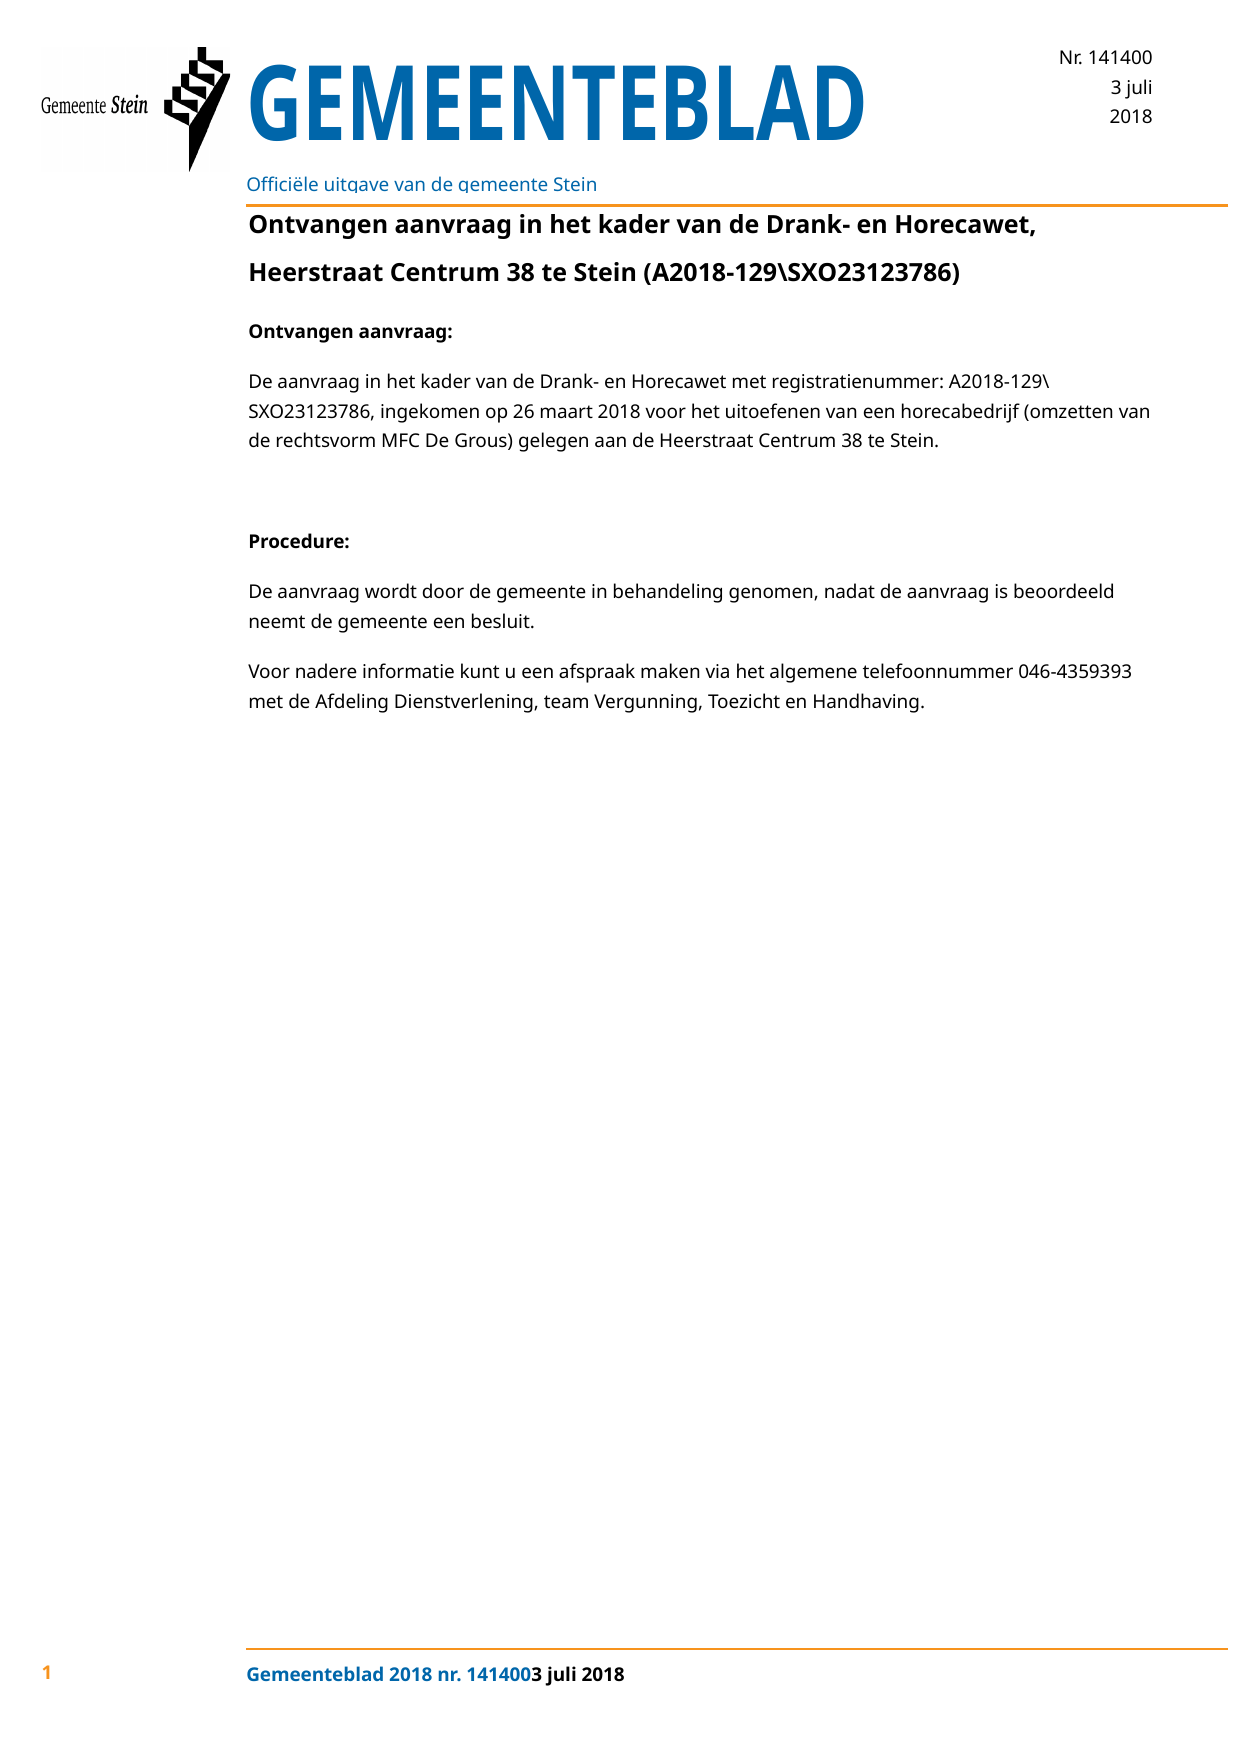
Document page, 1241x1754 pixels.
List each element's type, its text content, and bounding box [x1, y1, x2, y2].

text De aanvraag wordt door de gemeente in behandeling genomen, nadat de aanvraag is beoordeeld neemt de gemeente een besluit. [248, 579, 1152, 634]
text De aanvraag in het kader van de Drank- en Horecawet met registratienummer: A2018-129\SXO23123786, ingekomen op 26 maart 2018 voor het uitoefenen van een horecabedrijf (omzetten van de rechtsvorm MFC De Grous) gelegen aan de Heerstraat Centrum 38 te Stein. [248, 368, 1152, 453]
text Ontvangen aanvraag: [248, 318, 1152, 344]
picture [41, 47, 231, 172]
text Voor nadere informatie kunt u een afspraak maken via het algemene telefoonnummer 046-4359393 met de Afdeling Dienstverlening, team Vergunning, Toezicht en Handhaving. [248, 659, 1152, 714]
text Ontvangen aanvraag in het kader van de Drank- en Horecawet, Heerstraat Centrum 38 te Stein (A2018-129\SXO23123786) [248, 207, 1152, 288]
text Procedure: [248, 528, 1152, 554]
